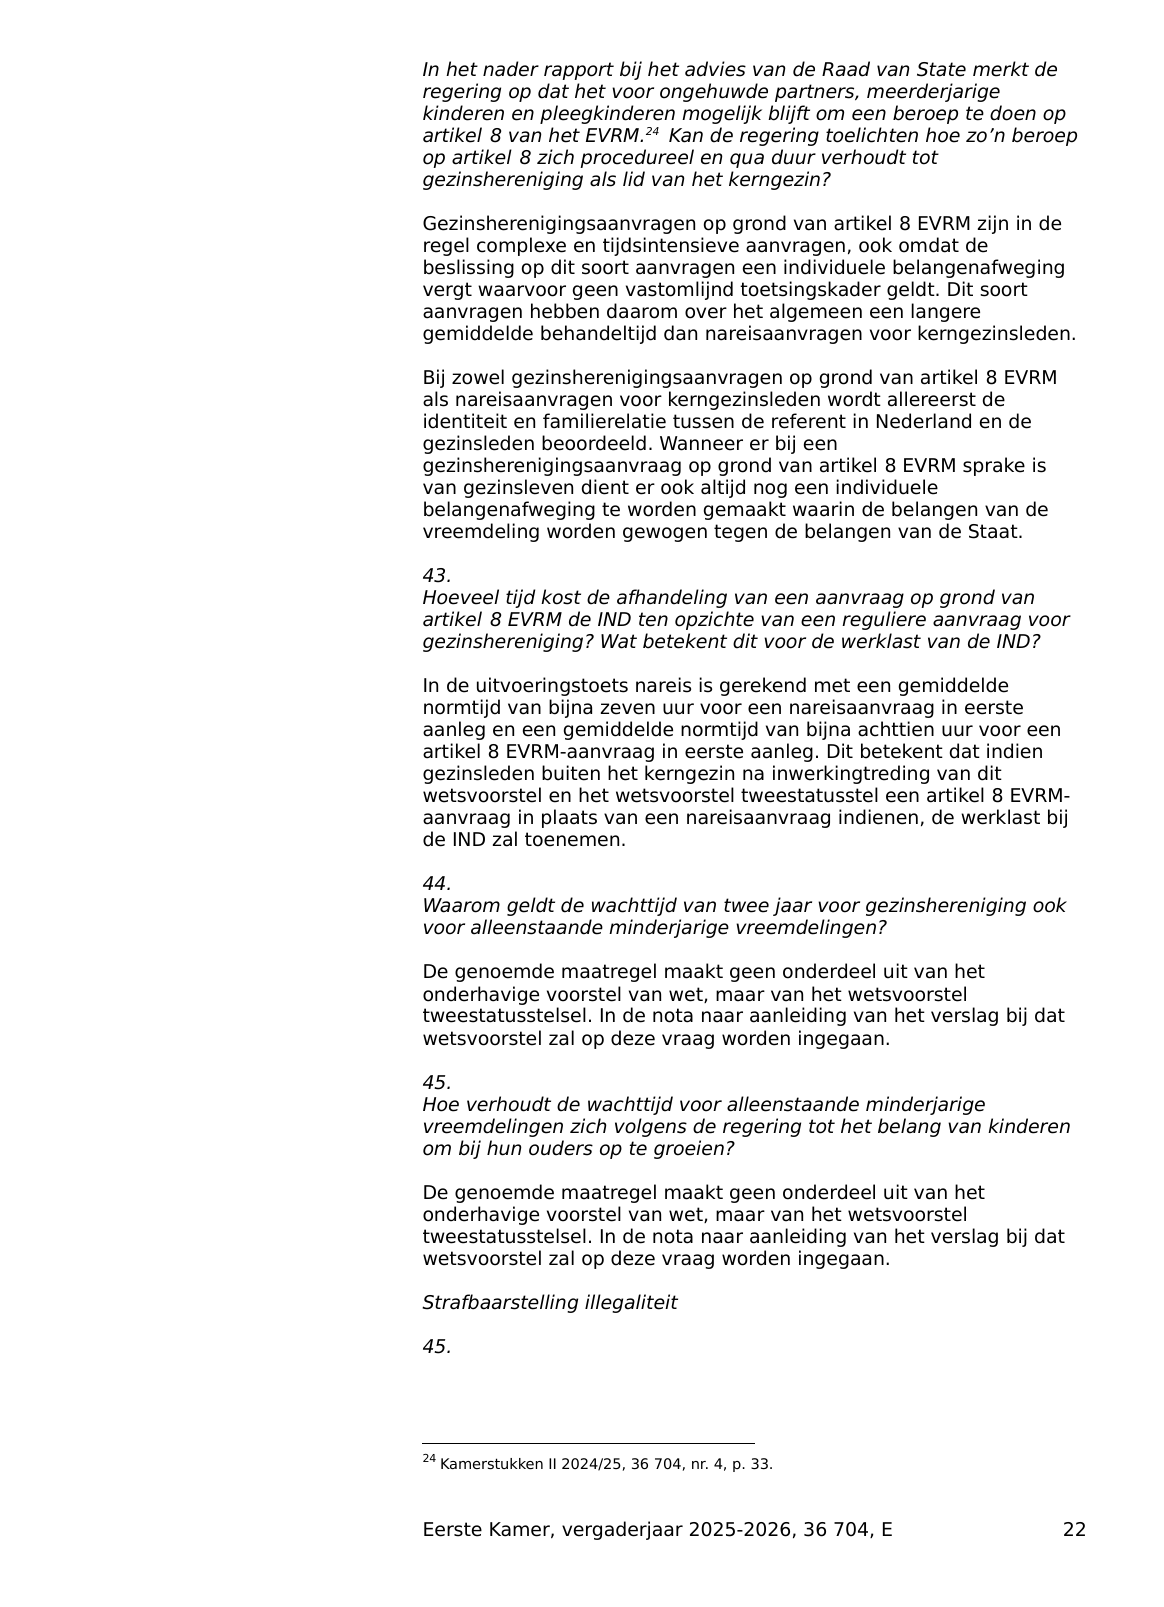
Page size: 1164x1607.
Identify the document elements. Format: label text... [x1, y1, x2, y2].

text De genoemde maatregel maakt geen onderdeel uit van het onderhavige voorstel van wet, maar van het wetsvoorstel tweestatusstelsel. In de nota naar aanleiding van het verslag bij dat wetsvoorstel zal op deze vraag worden ingegaan. [422, 961, 1087, 1049]
text 44. [422, 873, 1087, 895]
subtitle Strafbaarstelling illegaliteit [422, 1292, 1087, 1314]
text Hoe verhoudt de wachttijd voor alleenstaande minderjarige vreemdelingen zich volgens de regering tot het belang van kinderen om bij hun ouders op te groeien? [422, 1093, 1087, 1159]
text 45. [422, 1072, 1087, 1093]
text De genoemde maatregel maakt geen onderdeel uit van het onderhavige voorstel van wet, maar van het wetsvoorstel tweestatusstelsel. In de nota naar aanleiding van het verslag bij dat wetsvoorstel zal op deze vraag worden ingegaan. [422, 1182, 1087, 1269]
text Kamerstukken II 2024/25, 36 704, nr. 4, p. 33. [422, 1452, 1087, 1474]
text In het nader rapport bij het advies van de Raad van State merkt de regering op dat het voor ongehuwde partners, meerderjarige kinderen en pleegkinderen mogelijk blijft om een beroep te doen op artikel 8 van het EVRM. Kan de regering toelichten hoe zo’n beroep op artikel 8 zich procedureel en qua duur verhoudt tot gezinshereniging als lid van het kerngezin? [422, 59, 1087, 191]
text Bij zowel gezinsherenigingsaanvragen op grond van artikel 8 EVRM als nareisaanvragen voor kerngezinsleden wordt allereerst de identiteit en familierelatie tussen de referent in Nederland en de gezinsleden beoordeeld. Wanneer er bij een gezinsherenigingsaanvraag op grond van artikel 8 EVRM sprake is van gezinsleven dient er ook altijd nog een individuele belangenafweging te worden gemaakt waarin de belangen van de vreemdeling worden gewogen tegen de belangen van de Staat. [422, 367, 1087, 543]
text Gezinsherenigingsaanvragen op grond van artikel 8 EVRM zijn in de regel complexe en tijdsintensieve aanvragen, ook omdat de beslissing op dit soort aanvragen een individuele belangenafweging vergt waarvoor geen vastomlijnd toetsingskader geldt. Dit soort aanvragen hebben daarom over het algemeen een langere gemiddelde behandeltijd dan nareisaanvragen voor kerngezinsleden. [422, 213, 1087, 345]
text 45. [422, 1336, 1087, 1358]
text In de uitvoeringstoets nareis is gerekend met een gemiddelde normtijd van bijna zeven uur voor een nareisaanvraag in eerste aanleg en een gemiddelde normtijd van bijna achttien uur voor een artikel 8 EVRM-aanvraag in eerste aanleg. Dit betekent dat indien gezinsleden buiten het kerngezin na inwerkingtreding van dit wetsvoorstel en het wetsvoorstel tweestatusstel een artikel 8 EVRM-aanvraag in plaats van een nareisaanvraag indienen, de werklast bij de IND zal toenemen. [422, 675, 1087, 851]
text Hoeveel tijd kost de afhandeling van een aanvraag op grond van artikel 8 EVRM de IND ten opzichte van een reguliere aanvraag voor gezinshereniging? Wat betekent dit voor de werklast van de IND? [422, 587, 1087, 653]
text Waarom geldt de wachttijd van twee jaar voor gezinshereniging ook voor alleenstaande minderjarige vreemdelingen? [422, 895, 1087, 939]
text 43. [422, 565, 1087, 587]
